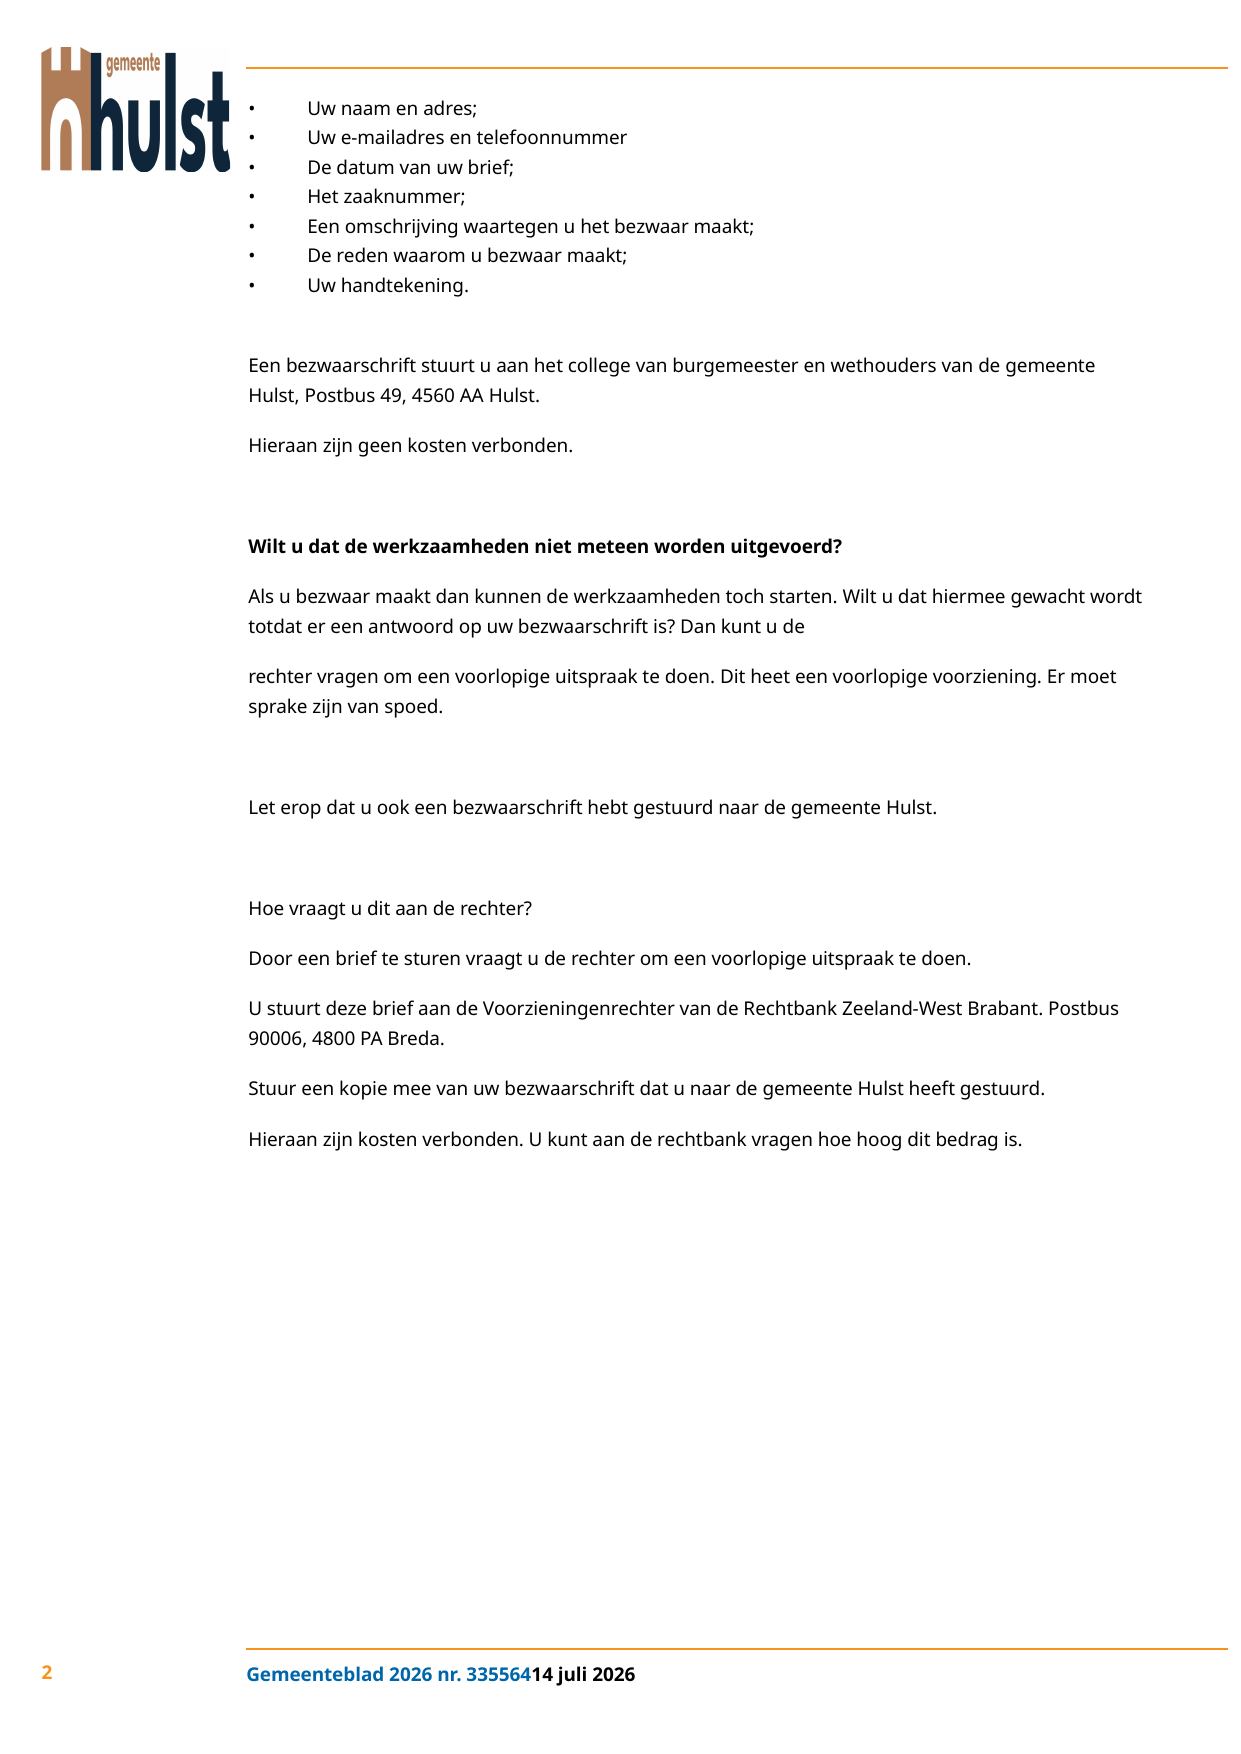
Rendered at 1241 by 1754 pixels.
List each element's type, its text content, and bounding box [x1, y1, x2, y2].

text Een bezwaarschrift stuurt u aan het college van burgemeester en wethouders van de gemeente Hulst, Postbus 49, 4560 AA Hulst. [248, 352, 1152, 408]
text rechter vragen om een voorlopige uitspraak te doen. Dit heet een voorlopige voorziening. Er moet sprake zijn van spoed. [248, 663, 1152, 719]
text Hieraan zijn geen kosten verbonden. [248, 432, 1152, 458]
list De reden waarom u bezwaar maakt; [248, 243, 1152, 268]
list Het zaaknummer; [248, 183, 1152, 209]
picture [41, 47, 231, 172]
text Hieraan zijn kosten verbonden. U kunt aan de rechtbank vragen hoe hoog dit bedrag is. [248, 1126, 1152, 1152]
list De datum van uw brief; [248, 154, 1152, 180]
text Let erop dat u ook een bezwaarschrift hebt gestuurd naar de gemeente Hulst. [248, 794, 1152, 820]
text Als u bezwaar maakt dan kunnen de werkzaamheden toch starten. Wilt u dat hiermee gewacht wordt totdat er een antwoord op uw bezwaarschrift is? Dan kunt u de [248, 583, 1152, 639]
list Uw naam en adres; [248, 95, 1152, 121]
text Hoe vraagt u dit aan de rechter? [248, 895, 1152, 921]
text Door een brief te sturen vraagt u de rechter om een voorlopige uitspraak te doen. [248, 945, 1152, 971]
text Wilt u dat de werkzaamheden niet meteen worden uitgevoerd? [248, 533, 1152, 559]
list Uw handtekening. [248, 272, 1152, 298]
list Uw e-mailadres en telefoonnummer [248, 124, 1152, 150]
list Een omschrijving waartegen u het bezwaar maakt; [248, 213, 1152, 239]
text Stuur een kopie mee van uw bezwaarschrift dat u naar de gemeente Hulst heeft gestuurd. [248, 1076, 1152, 1101]
text U stuurt deze brief aan de Voorzieningenrechter van de Rechtbank Zeeland-West Brabant. Postbus 90006, 4800 PA Breda. [248, 996, 1152, 1051]
